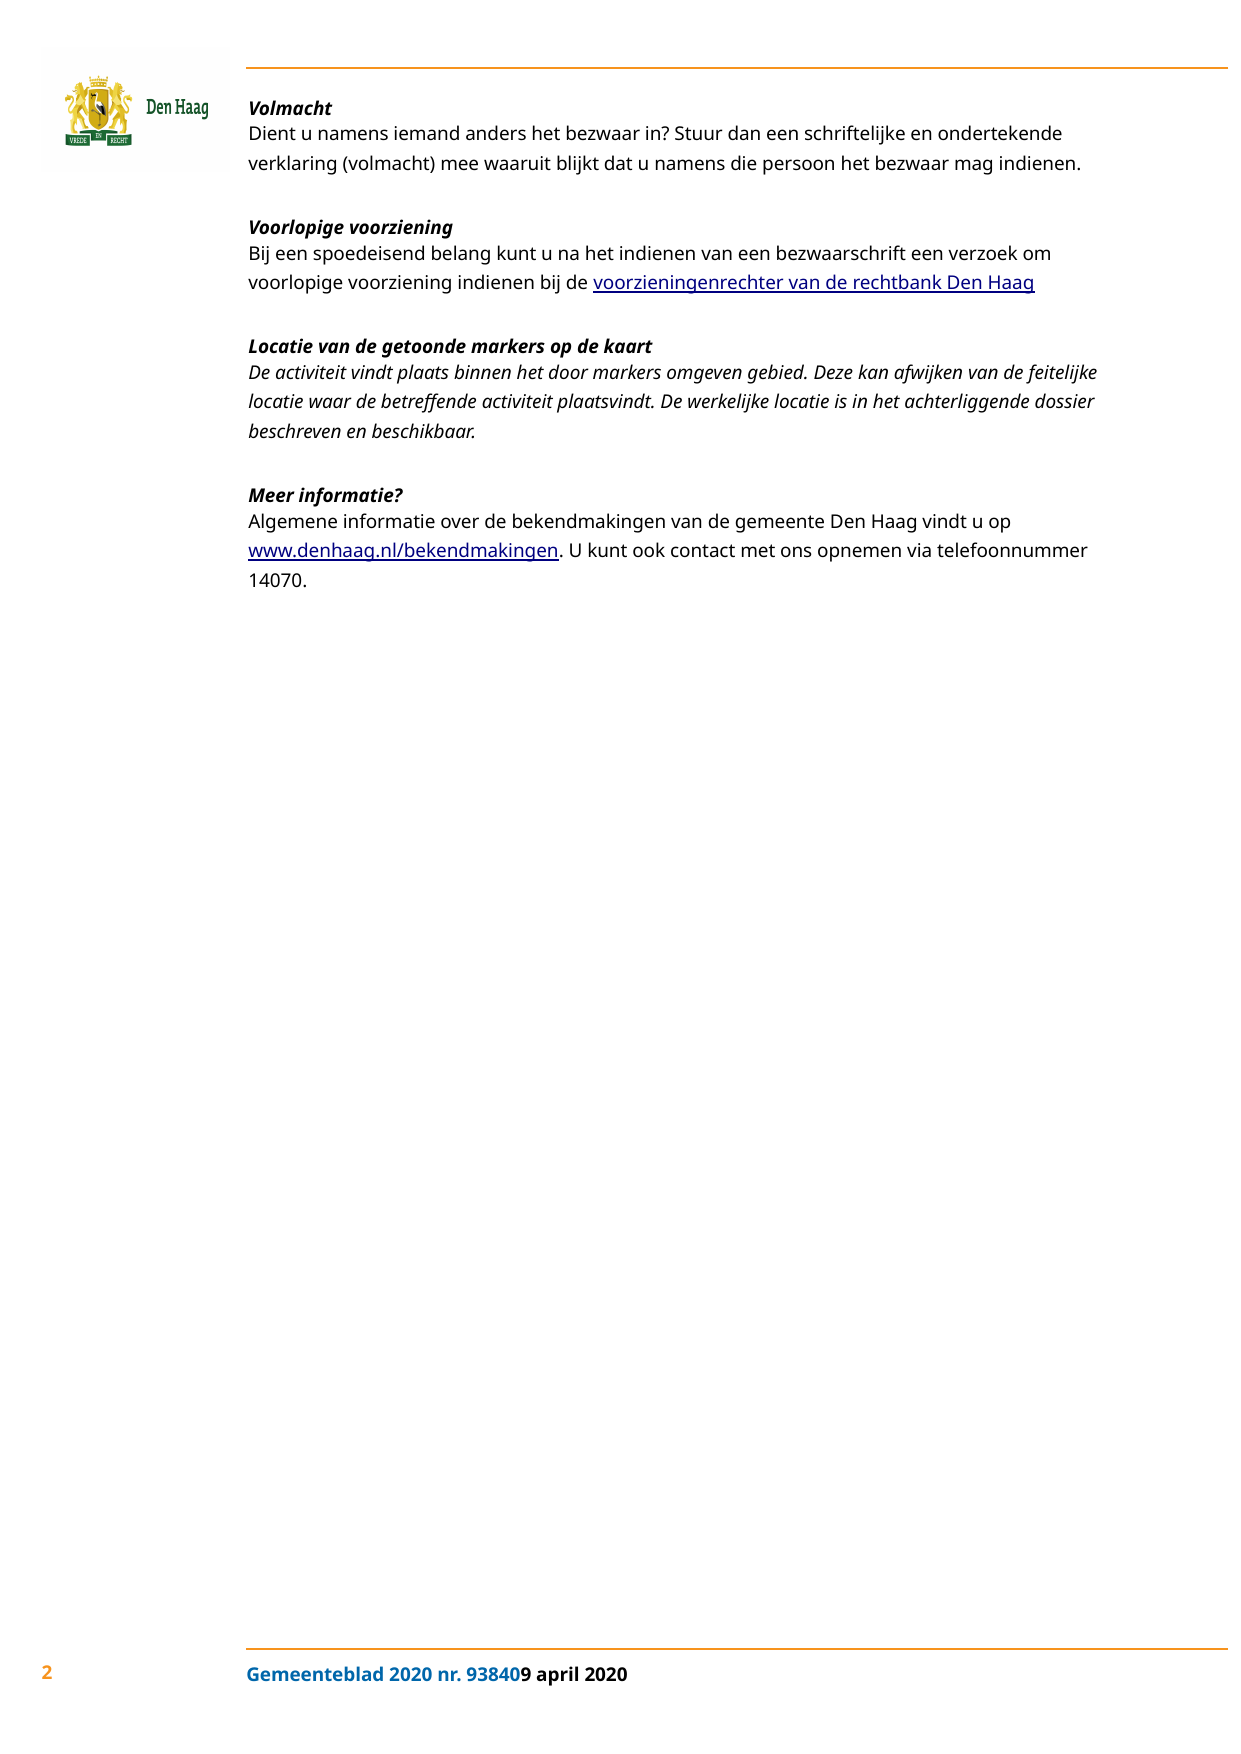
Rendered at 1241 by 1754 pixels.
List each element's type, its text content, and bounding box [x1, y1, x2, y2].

text Locatie van de getoonde markers op de kaart [248, 333, 1152, 359]
text Volmacht [248, 95, 1152, 121]
text De activiteit vindt plaats binnen het door markers omgeven gebied. Deze kan afwijken van de feitelijke locatie waar de betreffende activiteit plaatsvindt. De werkelijke locatie is in het achterliggende dossier beschreven en beschikbaar. [248, 359, 1152, 444]
text Algemene informatie over de bekendmakingen van de gemeente Den Haag vindt u op www.denhaag.nl/bekendmakingen. U kunt ook contact met ons opnemen via telefoonnummer 14070. [248, 508, 1152, 593]
text Meer informatie? [248, 482, 1152, 508]
text Voorlopige voorziening [248, 214, 1152, 240]
text Dient u namens iemand anders het bezwaar in? Stuur dan een schriftelijke en ondertekende verklaring (volmacht) mee waaruit blijkt dat u namens die persoon het bezwaar mag indienen. [248, 121, 1152, 176]
picture [41, 47, 231, 172]
text Bij een spoedeisend belang kunt u na het indienen van een bezwaarschrift een verzoek om voorlopige voorziening indienen bij de voorzieningenrechter van de rechtbank Den Haag [248, 240, 1152, 295]
